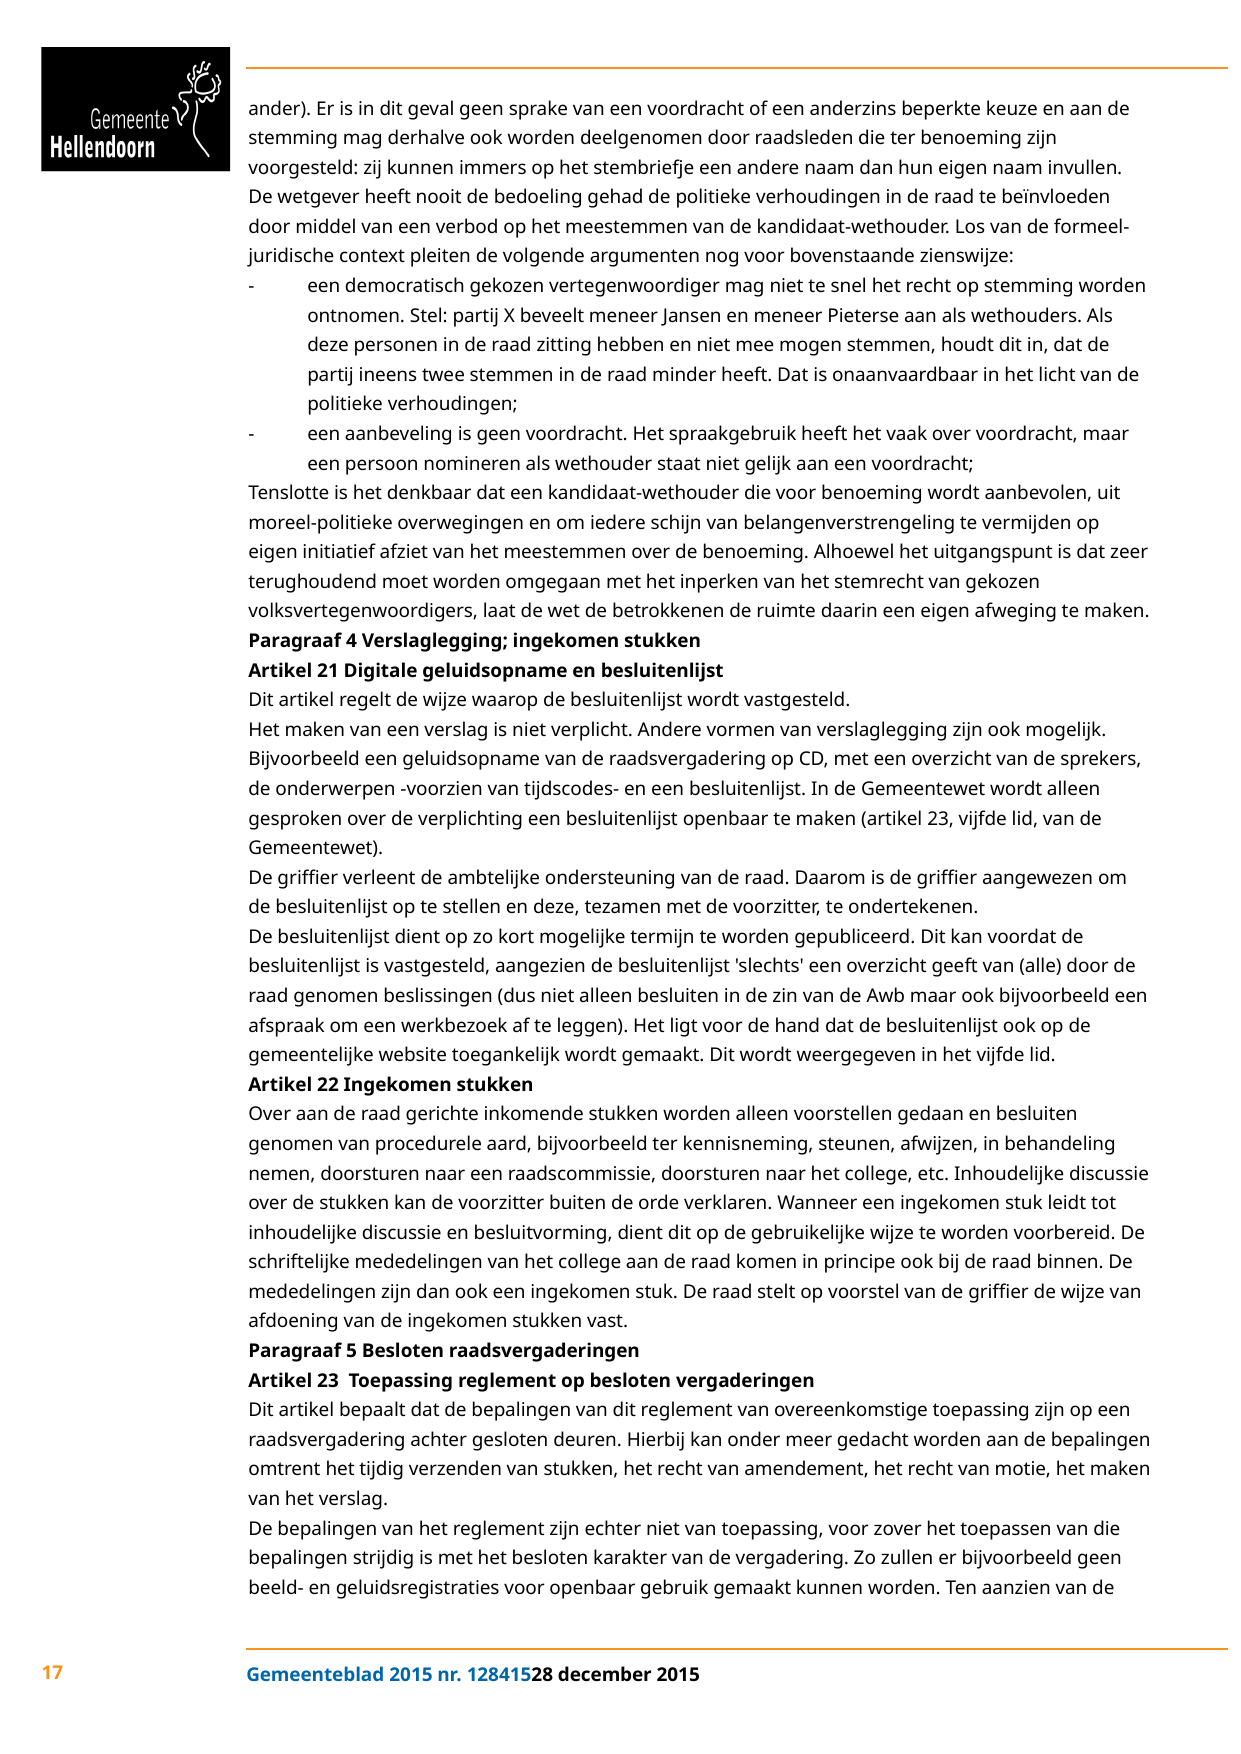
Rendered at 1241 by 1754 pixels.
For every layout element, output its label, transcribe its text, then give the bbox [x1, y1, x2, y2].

text ander). Er is in dit geval geen sprake van een voordracht of een anderzins beperkte keuze en aan de stemming mag derhalve ook worden deelgenomen door raadsleden die ter benoeming zijn voorgesteld: zij kunnen immers op het stembriefje een andere naam dan hun eigen naam invullen. [248, 95, 1152, 180]
text Tenslotte is het denkbaar dat een kandidaat-wethouder die voor benoeming wordt aanbevolen, uit moreel-politieke overwegingen en om iedere schijn van belangenverstrengeling te vermijden op eigen initiatief afziet van het meestemmen over de benoeming. Alhoewel het uitgangspunt is dat zeer terughoudend moet worden omgegaan met het inperken van het stemrecht van gekozen volksvertegenwoordigers, laat de wet de betrokkenen de ruimte daarin een eigen afweging te maken. [248, 479, 1152, 623]
text De besluitenlijst dient op zo kort mogelijke termijn te worden gepubliceerd. Dit kan voordat de besluitenlijst is vastgesteld, aangezien de besluitenlijst 'slechts' een overzicht geeft van (alle) door de raad genomen beslissingen (dus niet alleen besluiten in de zin van de Awb maar ook bijvoorbeeld een afspraak om een werkbezoek af te leggen). Het ligt voor de hand dat de besluitenlijst ook op de gemeentelijke website toegankelijk wordt gemaakt. Dit wordt weergegeven in het vijfde lid. [248, 923, 1152, 1067]
text Over aan de raad gerichte inkomende stukken worden alleen voorstellen gedaan en besluiten genomen van procedurele aard, bijvoorbeeld ter kennisneming, steunen, afwijzen, in behandeling nemen, doorsturen naar een raadscommissie, doorsturen naar het college, etc. Inhoudelijke discussie over de stukken kan de voorzitter buiten de orde verklaren. Wanneer een ingekomen stuk leidt tot inhoudelijke discussie en besluitvorming, dient dit op de gebruikelijke wijze te worden voorbereid. De schriftelijke mededelingen van het college aan de raad komen in principe ook bij de raad binnen. De mededelingen zijn dan ook een ingekomen stuk. De raad stelt op voorstel van de griffier de wijze van afdoening van de ingekomen stukken vast. [248, 1101, 1152, 1333]
text De griffier verleent de ambtelijke ondersteuning van de raad. Daarom is de griffier aangewezen om de besluitenlijst op te stellen en deze, tezamen met de voorzitter, te ondertekenen. [248, 864, 1152, 919]
text Dit artikel regelt de wijze waarop de besluitenlijst wordt vastgesteld. [248, 686, 1152, 712]
text Dit artikel bepaalt dat de bepalingen van dit reglement van overeenkomstige toepassing zijn op een raadsvergadering achter gesloten deuren. Hierbij kan onder meer gedacht worden aan de bepalingen omtrent het tijdig verzenden van stukken, het recht van amendement, het recht van motie, het maken van het verslag. [248, 1396, 1152, 1511]
list een democratisch gekozen vertegenwoordiger mag niet te snel het recht op stemming worden ontnomen. Stel: partij X beveelt meneer Jansen en meneer Pieterse aan als wethouders. Als deze personen in de raad zitting hebben en niet mee mogen stemmen, houdt dit in, dat de partij ineens twee stemmen in de raad minder heeft. Dat is onaanvaardbaar in het licht van de politieke verhoudingen; [248, 272, 1152, 416]
text Het maken van een verslag is niet verplicht. Andere vormen van verslaglegging zijn ook mogelijk. Bijvoorbeeld een geluidsopname van de raadsvergadering op CD, met een overzicht van de sprekers, de onderwerpen -voorzien van tijdscodes- en een besluitenlijst. In de Gemeentewet wordt alleen gesproken over de verplichting een besluitenlijst openbaar te maken (artikel 23, vijfde lid, van de Gemeentewet). [248, 716, 1152, 860]
text Artikel 21 Digitale geluidsopname en besluitenlijst [248, 657, 1152, 683]
list een aanbeveling is geen voordracht. Het spraakgebruik heeft het vaak over voordracht, maar een persoon nomineren als wethouder staat niet gelijk aan een voordracht; [248, 420, 1152, 476]
text Paragraaf 5 Besloten raadsvergaderingen [248, 1337, 1152, 1363]
text De bepalingen van het reglement zijn echter niet van toepassing, voor zover het toepassen van die bepalingen strijdig is met het besloten karakter van de vergadering. Zo zullen er bijvoorbeeld geen beeld- en geluidsregistraties voor openbaar gebruik gemaakt kunnen worden. Ten aanzien van de [248, 1515, 1152, 1600]
text Artikel 23 Toepassing reglement op besloten vergaderingen [248, 1367, 1152, 1393]
text De wetgever heeft nooit de bedoeling gehad de politieke verhoudingen in de raad te beïnvloeden door middel van een verbod op het meestemmen van de kandidaat-wethouder. Los van de formeel-juridische context pleiten de volgende argumenten nog voor bovenstaande zienswijze: [248, 183, 1152, 268]
text Paragraaf 4 Verslaglegging; ingekomen stukken [248, 627, 1152, 653]
text Artikel 22 Ingekomen stukken [248, 1071, 1152, 1097]
picture [41, 47, 231, 172]
